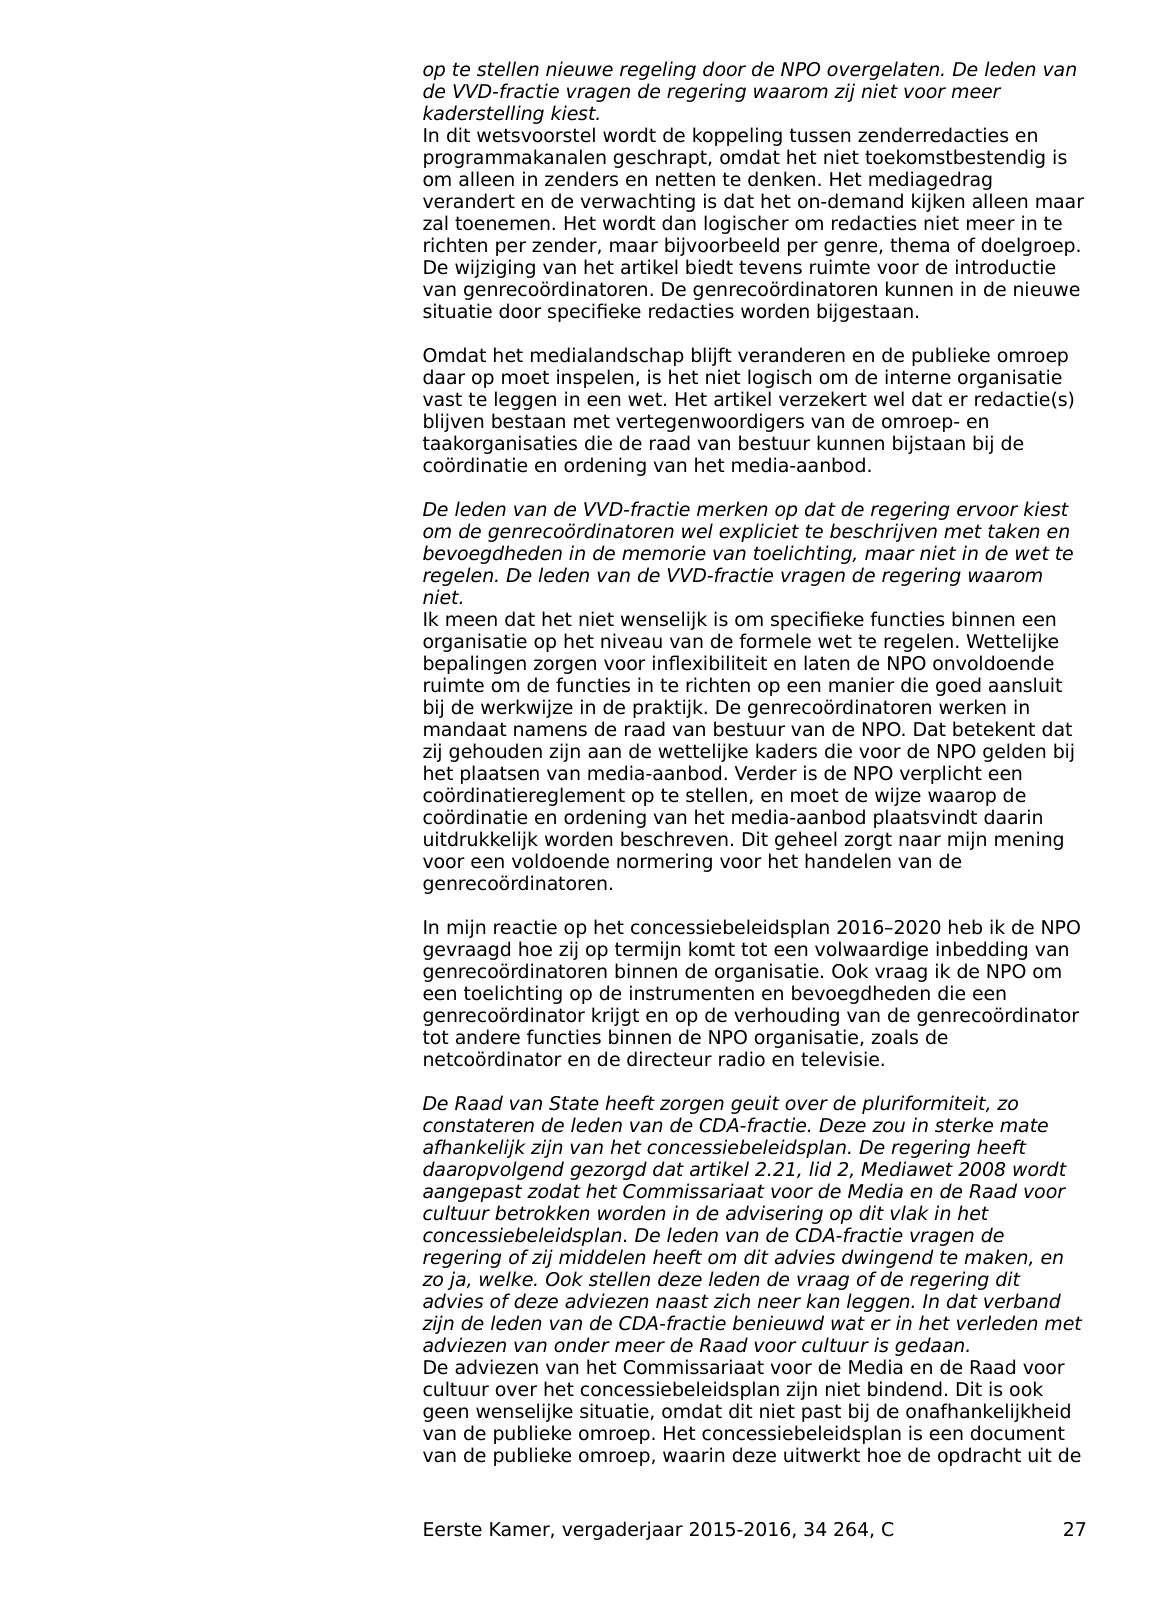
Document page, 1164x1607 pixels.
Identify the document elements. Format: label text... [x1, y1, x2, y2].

text Ik meen dat het niet wenselijk is om specifieke functies binnen een organisatie op het niveau van de formele wet te regelen. Wettelijke bepalingen zorgen voor inflexibiliteit en laten de NPO onvoldoende ruimte om de functies in te richten op een manier die goed aansluit bij de werkwijze in de praktijk. De genrecoördinatoren werken in mandaat namens de raad van bestuur van de NPO. Dat betekent dat zij gehouden zijn aan de wettelijke kaders die voor de NPO gelden bij het plaatsen van media-aanbod. Verder is de NPO verplicht een coördinatiereglement op te stellen, en moet de wijze waarop de coördinatie en ordening van het media-aanbod plaatsvindt daarin uitdrukkelijk worden beschreven. Dit geheel zorgt naar mijn mening voor een voldoende normering voor het handelen van de genrecoördinatoren. [422, 609, 1087, 895]
text In mijn reactie op het concessiebeleidsplan 2016–2020 heb ik de NPO gevraagd hoe zij op termijn komt tot een volwaardige inbedding van genrecoördinatoren binnen de organisatie. Ook vraag ik de NPO om een toelichting op de instrumenten en bevoegdheden die een genrecoördinator krijgt en op de verhouding van de genrecoördinator tot andere functies binnen de NPO organisatie, zoals de netcoördinator en de directeur radio en televisie. [422, 917, 1087, 1071]
text In dit wetsvoorstel wordt de koppeling tussen zenderredacties en programmakanalen geschrapt, omdat het niet toekomstbestendig is om alleen in zenders en netten te denken. Het mediagedrag verandert en de verwachting is dat het on-demand kijken alleen maar zal toenemen. Het wordt dan logischer om redacties niet meer in te richten per zender, maar bijvoorbeeld per genre, thema of doelgroep. De wijziging van het artikel biedt tevens ruimte voor de introductie van genrecoördinatoren. De genrecoördinatoren kunnen in de nieuwe situatie door specifieke redacties worden bijgestaan. [422, 125, 1087, 323]
text De leden van de VVD-fractie merken op dat de regering ervoor kiest om de genrecoördinatoren wel expliciet te beschrijven met taken en bevoegdheden in de memorie van toelichting, maar niet in de wet te regelen. De leden van de VVD-fractie vragen de regering waarom niet. [422, 499, 1087, 609]
text De Raad van State heeft zorgen geuit over de pluriformiteit, zo constateren de leden van de CDA-fractie. Deze zou in sterke mate afhankelijk zijn van het concessiebeleidsplan. De regering heeft daaropvolgend gezorgd dat artikel 2.21, lid 2, Mediawet 2008 wordt aangepast zodat het Commissariaat voor de Media en de Raad voor cultuur betrokken worden in de advisering op dit vlak in het concessiebeleidsplan. De leden van de CDA-fractie vragen de regering of zij middelen heeft om dit advies dwingend te maken, en zo ja, welke. Ook stellen deze leden de vraag of de regering dit advies of deze adviezen naast zich neer kan leggen. In dat verband zijn de leden van de CDA-fractie benieuwd wat er in het verleden met adviezen van onder meer de Raad voor cultuur is gedaan. [422, 1093, 1087, 1357]
text op te stellen nieuwe regeling door de NPO overgelaten. De leden van de VVD-fractie vragen de regering waarom zij niet voor meer kaderstelling kiest. [422, 59, 1087, 125]
text De adviezen van het Commissariaat voor de Media en de Raad voor cultuur over het concessiebeleidsplan zijn niet bindend. Dit is ook geen wenselijke situatie, omdat dit niet past bij de onafhankelijkheid van de publieke omroep. Het concessiebeleidsplan is een document van de publieke omroep, waarin deze uitwerkt hoe de opdracht uit de [422, 1357, 1087, 1467]
text Omdat het medialandschap blijft veranderen en de publieke omroep daar op moet inspelen, is het niet logisch om de interne organisatie vast te leggen in een wet. Het artikel verzekert wel dat er redactie(s) blijven bestaan met vertegenwoordigers van de omroep- en taakorganisaties die de raad van bestuur kunnen bijstaan bij de coördinatie en ordening van het media-aanbod. [422, 345, 1087, 477]
